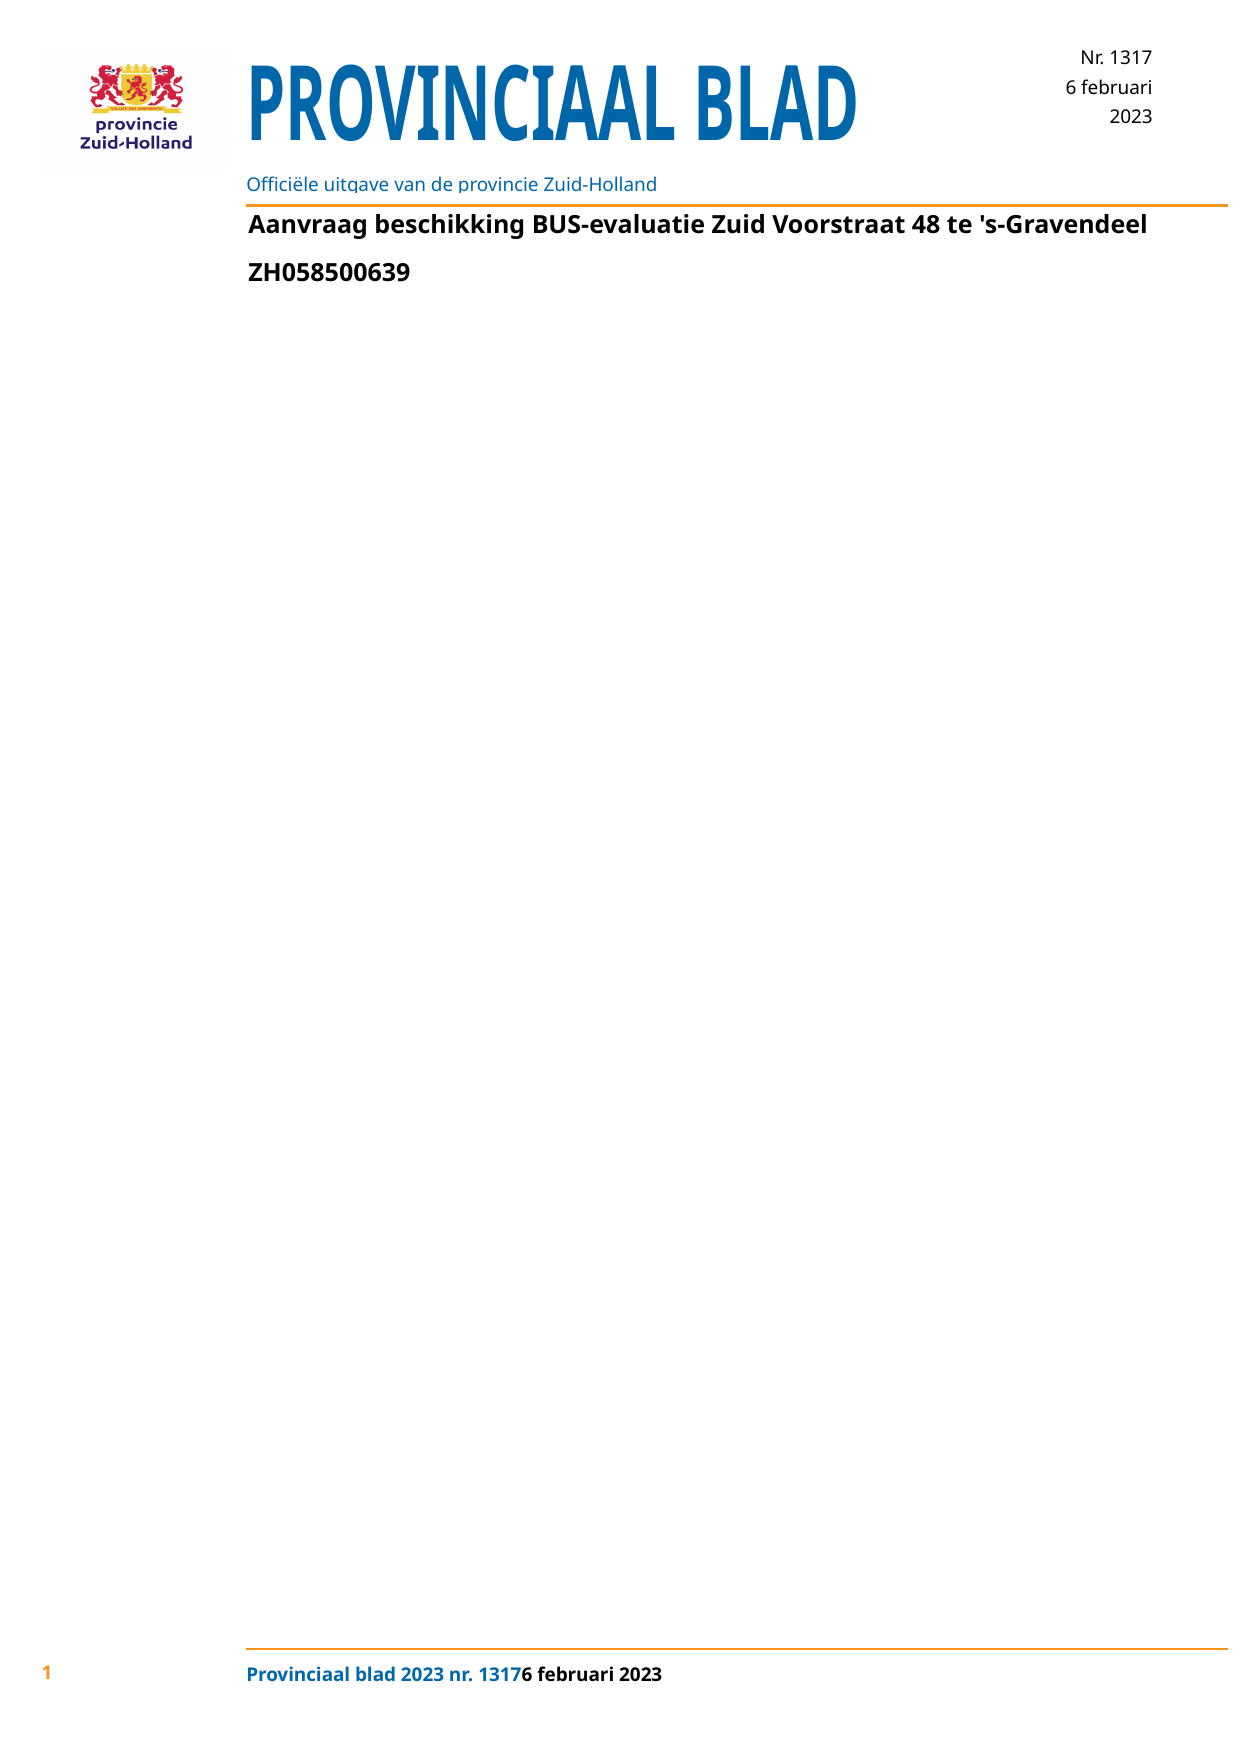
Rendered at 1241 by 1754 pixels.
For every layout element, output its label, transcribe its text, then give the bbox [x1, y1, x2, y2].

picture [41, 47, 231, 172]
text Aanvraag beschikking BUS-evaluatie Zuid Voorstraat 48 te 's-Gravendeel ZH058500639 [248, 207, 1152, 288]
